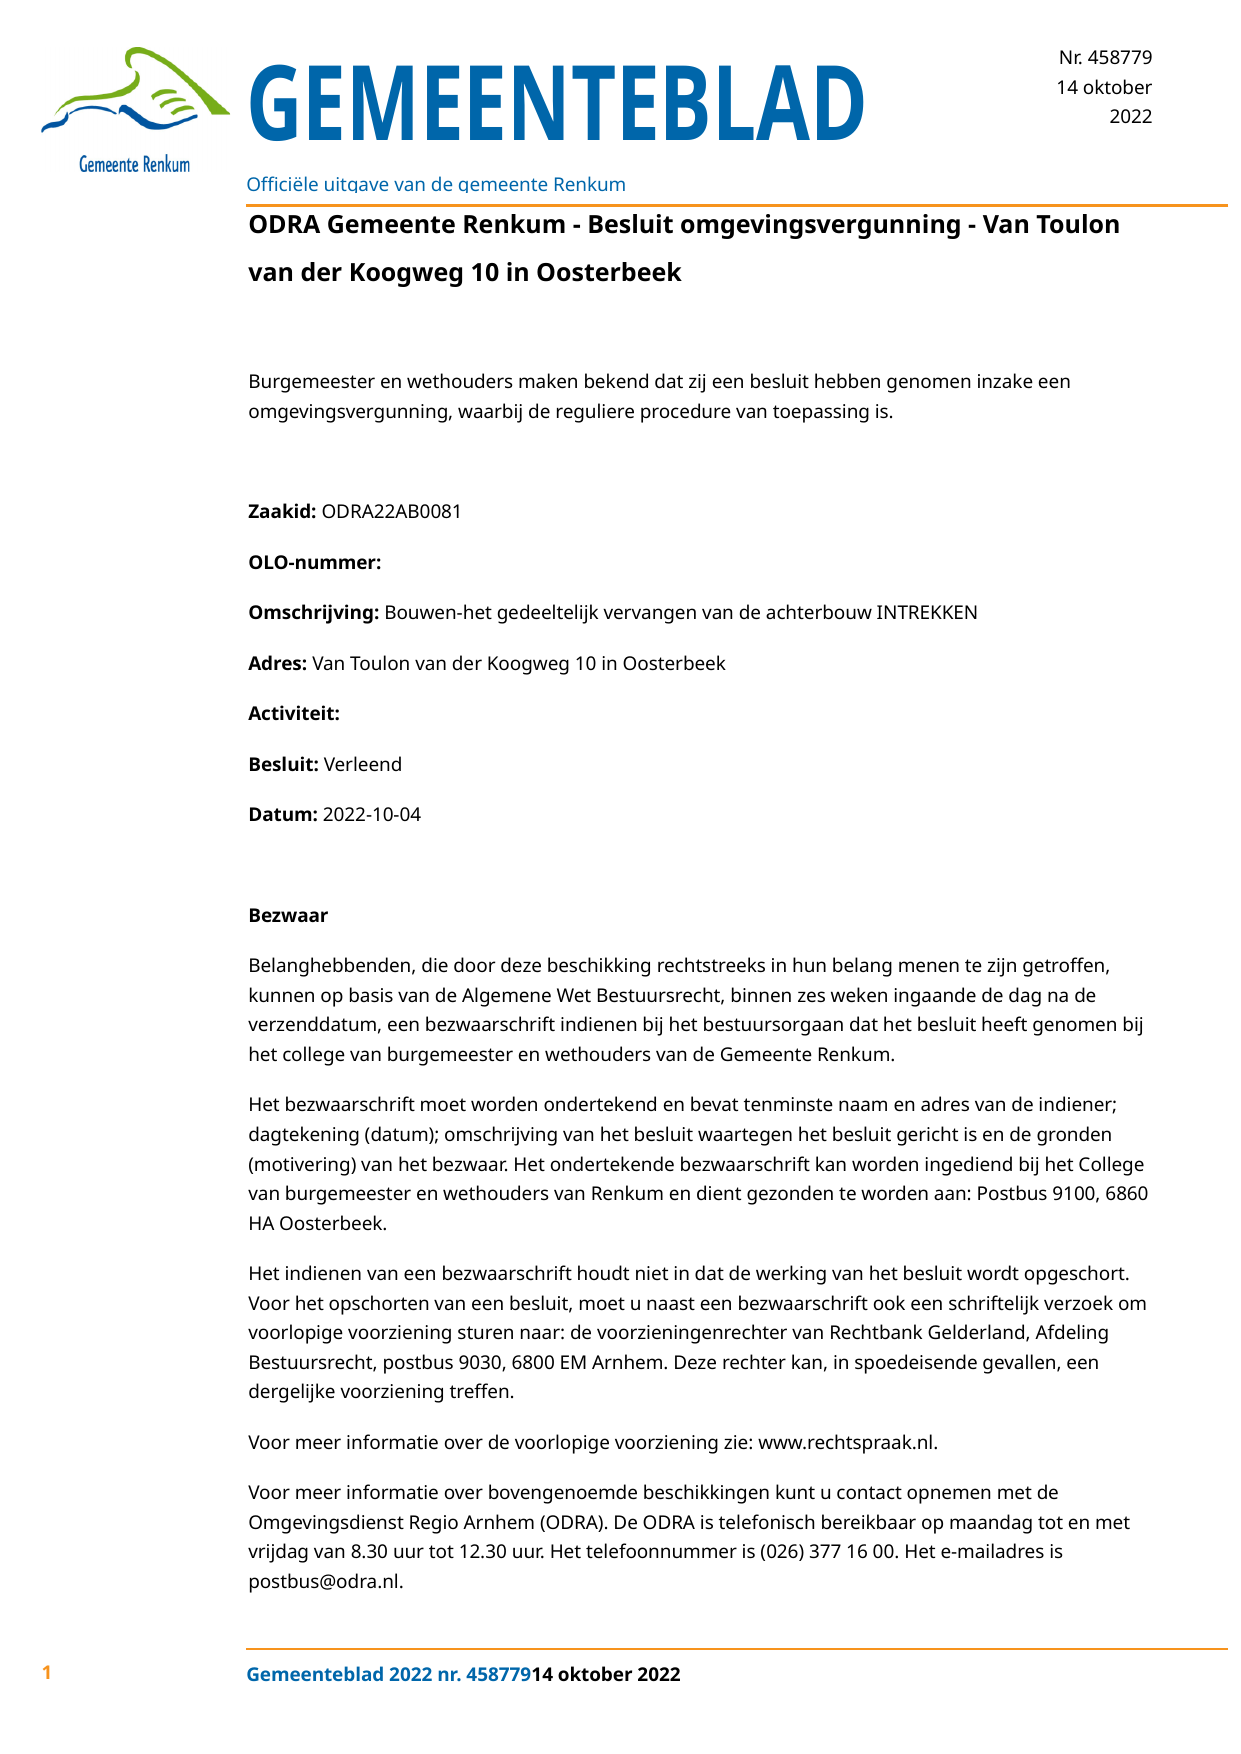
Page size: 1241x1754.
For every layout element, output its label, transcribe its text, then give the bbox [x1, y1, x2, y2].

text Besluit: Verleend [248, 751, 1152, 777]
text Activiteit: [248, 700, 1152, 726]
text Belanghebbenden, die door deze beschikking rechtstreeks in hun belang menen te zijn getroffen, kunnen op basis van de Algemene Wet Bestuursrecht, binnen zes weken ingaande de dag na de verzenddatum, een bezwaarschrift indienen bij het bestuursorgaan dat het besluit heeft genomen bij het college van burgemeester en wethouders van de Gemeente Renkum. [248, 952, 1152, 1067]
picture [41, 47, 231, 172]
text Burgemeester en wethouders maken bekend dat zij een besluit hebben genomen inzake een omgevingsvergunning, waarbij de reguliere procedure van toepassing is. [248, 368, 1152, 424]
text Bezwaar [248, 902, 1152, 928]
text ODRA Gemeente Renkum - Besluit omgevingsvergunning - Van Toulon van der Koogweg 10 in Oosterbeek [248, 207, 1152, 288]
text Het indienen van een bezwaarschrift houdt niet in dat de werking van het besluit wordt opgeschort. Voor het opschorten van een besluit, moet u naast een bezwaarschrift ook een schriftelijk verzoek om voorlopige voorziening sturen naar: de voorzieningenrechter van Rechtbank Gelderland, Afdeling Bestuursrecht, postbus 9030, 6800 EM Arnhem. Deze rechter kan, in spoedeisende gevallen, een dergelijke voorziening treffen. [248, 1260, 1152, 1404]
text Voor meer informatie over bovengenoemde beschikkingen kunt u contact opnemen met de Omgevingsdienst Regio Arnhem (ODRA). De ODRA is telefonisch bereikbaar op maandag tot en met vrijdag van 8.30 uur tot 12.30 uur. Het telefoonnummer is (026) 377 16 00. Het e-mailadres is postbus@odra.nl. [248, 1479, 1152, 1594]
text Adres: Van Toulon van der Koogweg 10 in Oosterbeek [248, 650, 1152, 676]
text Zaakid: ODRA22AB0081 [248, 499, 1152, 524]
text Datum: 2022-10-04 [248, 801, 1152, 827]
text Omschrijving: Bouwen-het gedeeltelijk vervangen van de achterbouw INTREKKEN [248, 599, 1152, 625]
text OLO-nummer: [248, 549, 1152, 575]
text Voor meer informatie over de voorlopige voorziening zie: www.rechtspraak.nl. [248, 1429, 1152, 1455]
text Het bezwaarschrift moet worden ondertekend en bevat tenminste naam en adres van de indiener; dagtekening (datum); omschrijving van het besluit waartegen het besluit gericht is en de gronden (motivering) van het bezwaar. Het ondertekende bezwaarschrift kan worden ingediend bij het College van burgemeester en wethouders van Renkum en dient gezonden te worden aan: Postbus 9100, 6860 HA Oosterbeek. [248, 1092, 1152, 1236]
